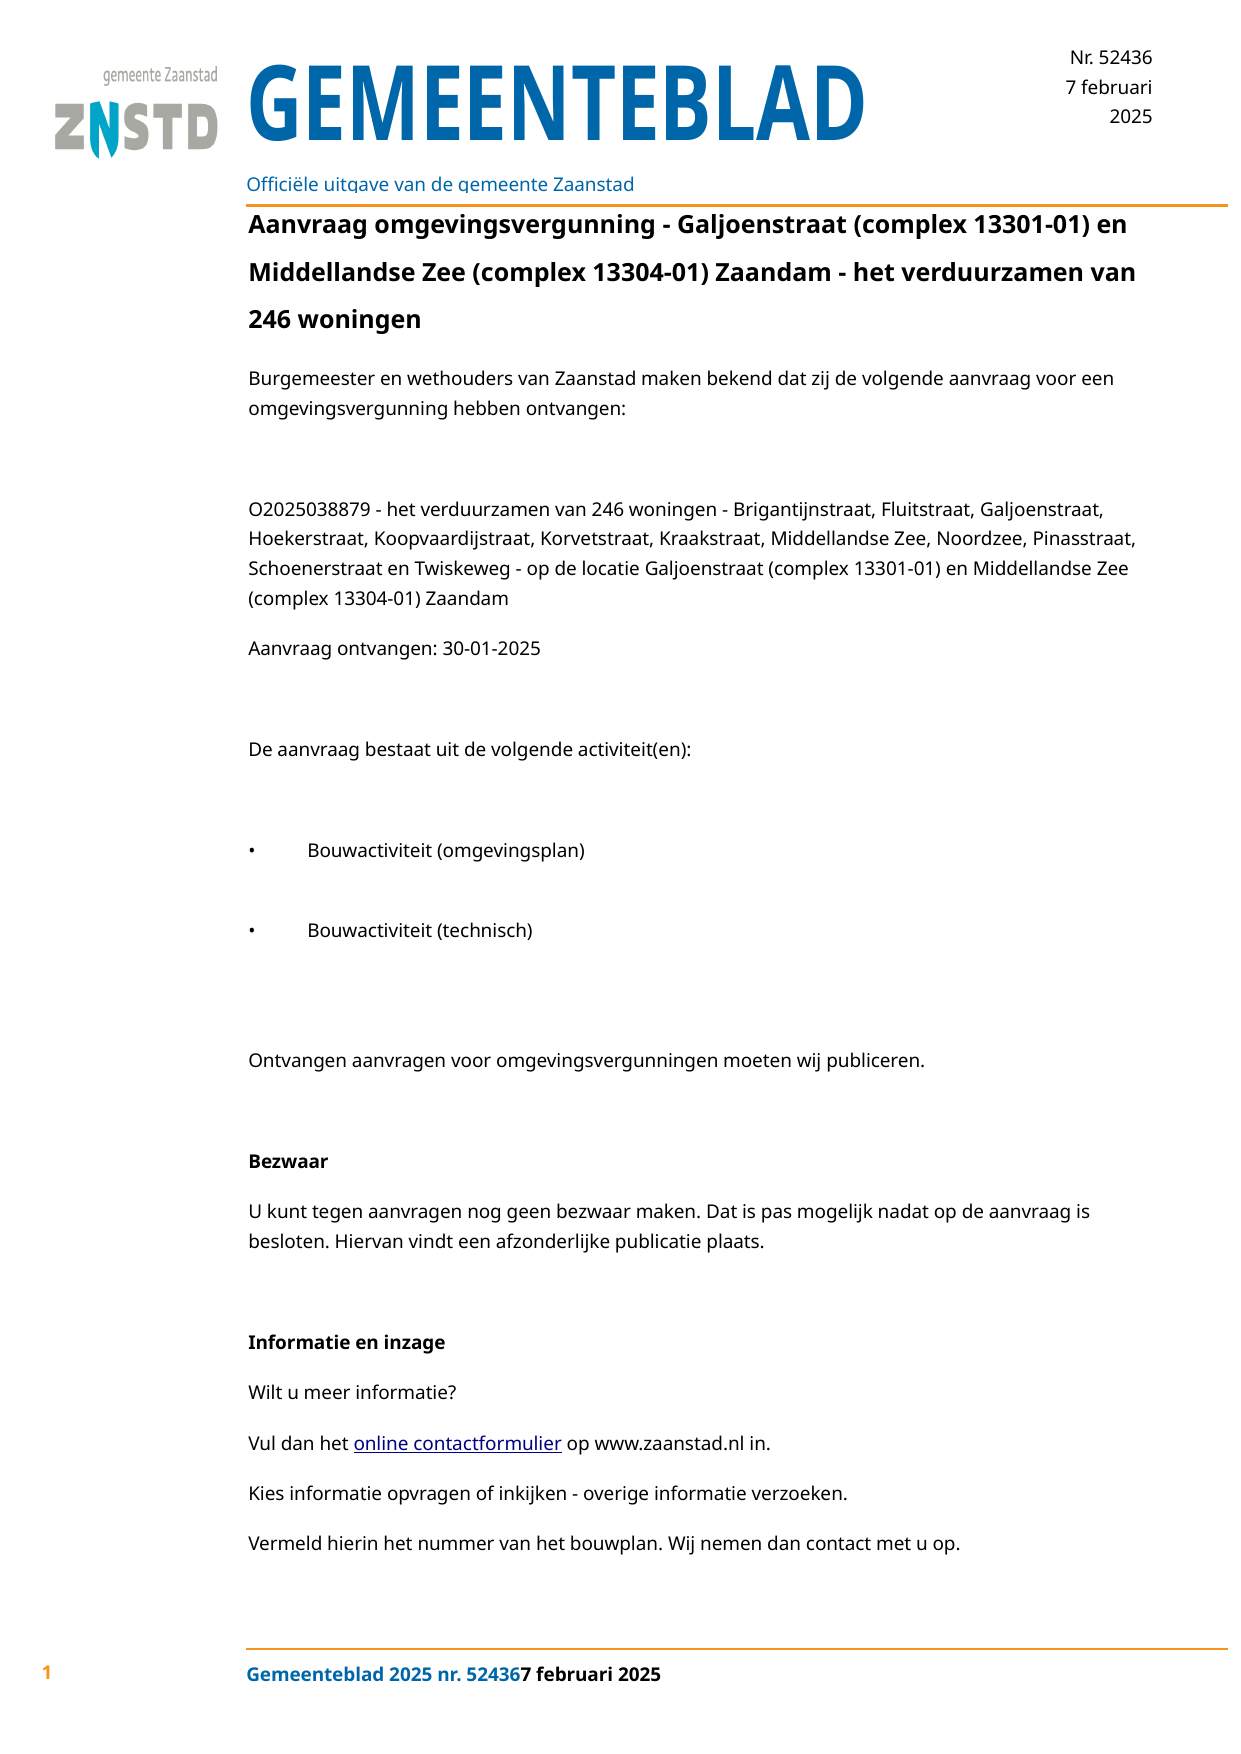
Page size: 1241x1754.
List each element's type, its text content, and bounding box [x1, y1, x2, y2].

text Kies informatie opvragen of inkijken - overige informatie verzoeken. [248, 1480, 1152, 1506]
list Bouwactiviteit (omgevingsplan) [248, 837, 1152, 862]
text Wilt u meer informatie? [248, 1379, 1152, 1405]
text Aanvraag omgevingsvergunning - Galjoenstraat (complex 13301-01) en Middellandse Zee (complex 13304-01) Zaandam - het verduurzamen van 246 woningen [248, 207, 1152, 336]
picture [41, 47, 231, 172]
text Bezwaar [248, 1148, 1152, 1174]
list Bouwactiviteit (technisch) [248, 917, 1152, 942]
text O2025038879 - het verduurzamen van 246 woningen - Brigantijnstraat, Fluitstraat, Galjoenstraat, Hoekerstraat, Koopvaardijstraat, Korvetstraat, Kraakstraat, Middellandse Zee, Noordzee, Pinasstraat, Schoenerstraat en Twiskeweg - op de locatie Galjoenstraat (complex 13301-01) en Middellandse Zee (complex 13304-01) Zaandam [248, 496, 1152, 610]
text Ontvangen aanvragen voor omgevingsvergunningen moeten wij publiceren. [248, 1047, 1152, 1073]
text U kunt tegen aanvragen nog geen bezwaar maken. Dat is pas mogelijk nadat op de aanvraag is besloten. Hiervan vindt een afzonderlijke publicatie plaats. [248, 1198, 1152, 1254]
text Burgemeester en wethouders van Zaanstad maken bekend dat zij de volgende aanvraag voor een omgevingsvergunning hebben ontvangen: [248, 366, 1152, 421]
text Informatie en inzage [248, 1329, 1152, 1354]
text Vul dan het online contactformulier op www.zaanstad.nl in. [248, 1430, 1152, 1455]
text Vermeld hierin het nummer van het bouwplan. Wij nemen dan contact met u op. [248, 1531, 1152, 1556]
text De aanvraag bestaat uit de volgende activiteit(en): [248, 736, 1152, 762]
text Aanvraag ontvangen: 30-01-2025 [248, 635, 1152, 661]
